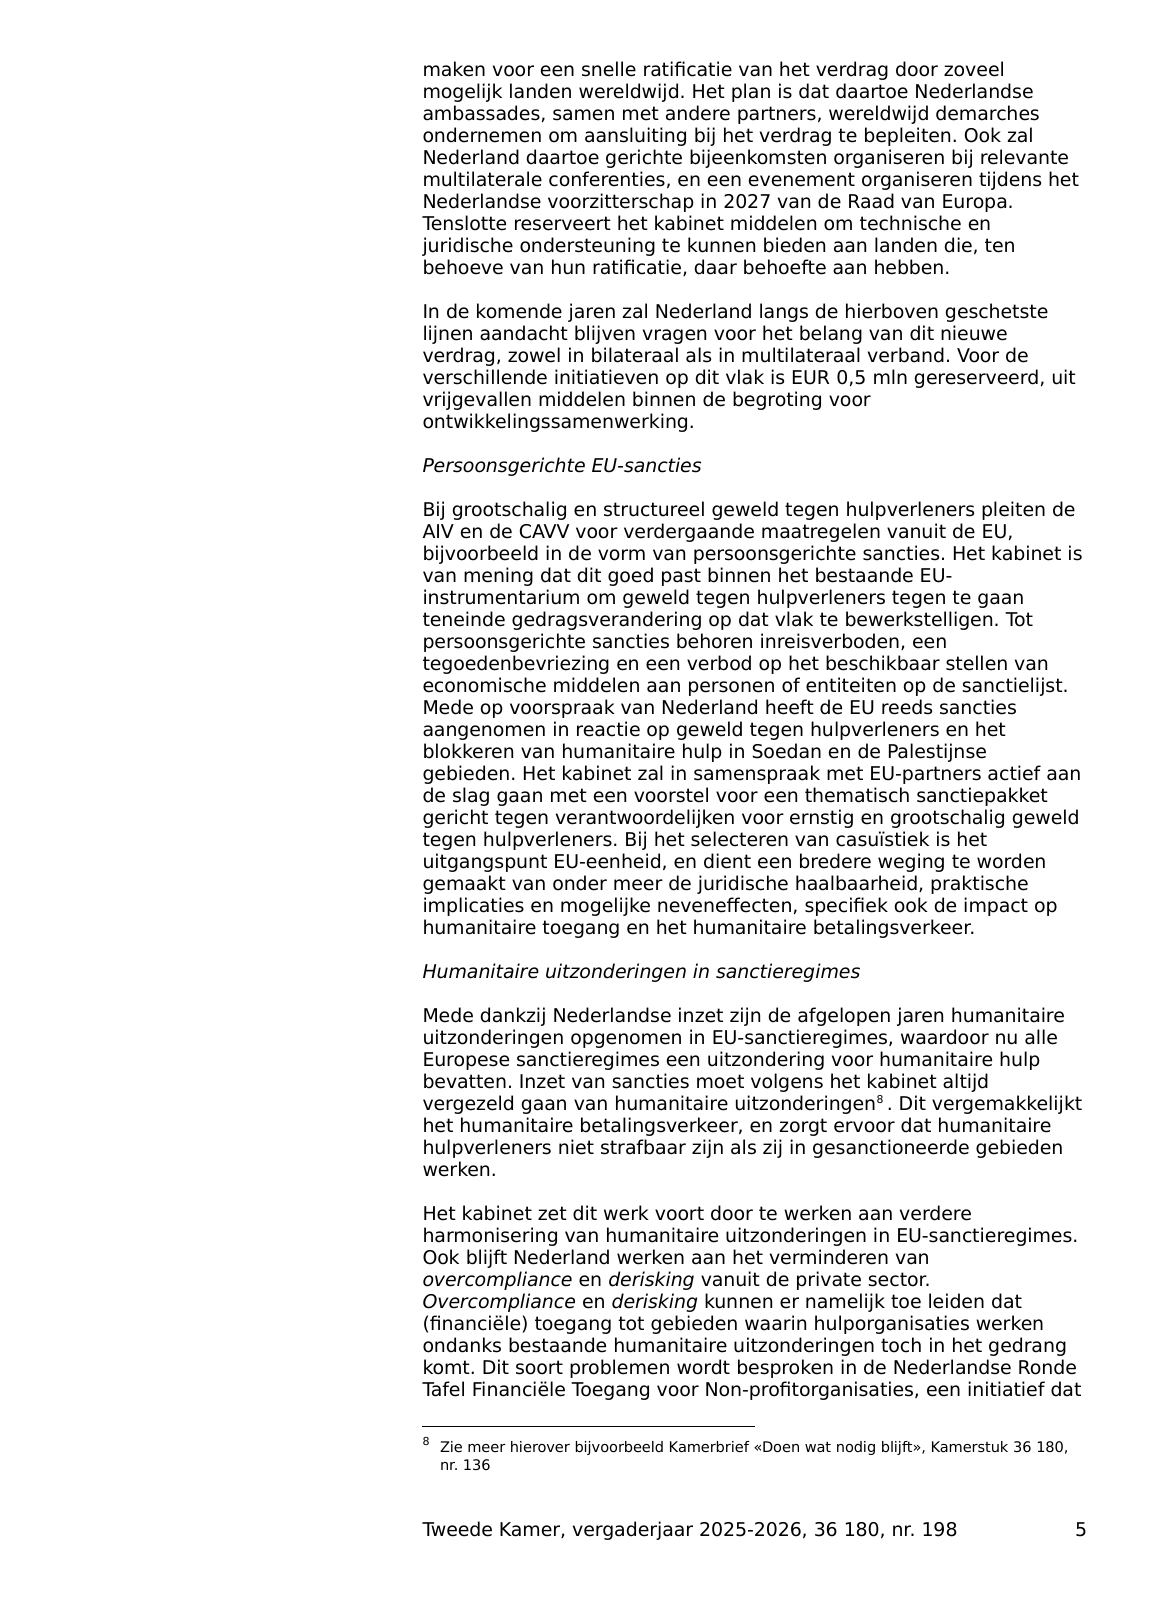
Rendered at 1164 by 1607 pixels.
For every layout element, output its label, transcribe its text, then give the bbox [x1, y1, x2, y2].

subtitle Persoonsgerichte EU-sancties [422, 455, 1087, 477]
text Bij grootschalig en structureel geweld tegen hulpverleners pleiten de AIV en de CAVV voor verdergaande maatregelen vanuit de EU, bijvoorbeeld in de vorm van persoonsgerichte sancties. Het kabinet is van mening dat dit goed past binnen het bestaande EU-instrumentarium om geweld tegen hulpverleners tegen te gaan teneinde gedragsverandering op dat vlak te bewerkstelligen. Tot persoonsgerichte sancties behoren inreisverboden, een tegoedenbevriezing en een verbod op het beschikbaar stellen van economische middelen aan personen of entiteiten op de sanctielijst. Mede op voorspraak van Nederland heeft de EU reeds sancties aangenomen in reactie op geweld tegen hulpverleners en het blokkeren van humanitaire hulp in Soedan en de Palestijnse gebieden. Het kabinet zal in samenspraak met EU-partners actief aan de slag gaan met een voorstel voor een thematisch sanctiepakket gericht tegen verantwoordelijken voor ernstig en grootschalig geweld tegen hulpverleners. Bij het selecteren van casuïstiek is het uitgangspunt EU-eenheid, en dient een bredere weging te worden gemaakt van onder meer de juridische haalbaarheid, praktische implicaties en mogelijke neveneffecten, specifiek ook de impact op humanitaire toegang en het humanitaire betalingsverkeer. [422, 499, 1087, 939]
text Mede dankzij Nederlandse inzet zijn de afgelopen jaren humanitaire uitzonderingen opgenomen in EU-sanctieregimes, waardoor nu alle Europese sanctieregimes een uitzondering voor humanitaire hulp bevatten. Inzet van sancties moet volgens het kabinet altijd vergezeld gaan van humanitaire uitzonderingen. Dit vergemakkelijkt het humanitaire betalingsverkeer, en zorgt ervoor dat humanitaire hulpverleners niet strafbaar zijn als zij in gesanctioneerde gebieden werken. [422, 1005, 1087, 1181]
subtitle Humanitaire uitzonderingen in sanctieregimes [422, 961, 1087, 983]
text In de komende jaren zal Nederland langs de hierboven geschetste lijnen aandacht blijven vragen voor het belang van dit nieuwe verdrag, zowel in bilateraal als in multilateraal verband. Voor de verschillende initiatieven op dit vlak is EUR 0,5 mln gereserveerd, uit vrijgevallen middelen binnen de begroting voor ontwikkelingssamenwerking. [422, 301, 1087, 433]
text maken voor een snelle ratificatie van het verdrag door zoveel mogelijk landen wereldwijd. Het plan is dat daartoe Nederlandse ambassades, samen met andere partners, wereldwijd demarches ondernemen om aansluiting bij het verdrag te bepleiten. Ook zal Nederland daartoe gerichte bijeenkomsten organiseren bij relevante multilaterale conferenties, en een evenement organiseren tijdens het Nederlandse voorzitterschap in 2027 van de Raad van Europa. Tenslotte reserveert het kabinet middelen om technische en juridische ondersteuning te kunnen bieden aan landen die, ten behoeve van hun ratificatie, daar behoefte aan hebben. [422, 59, 1087, 279]
text Zie meer hierover bijvoorbeeld Kamerbrief «Doen wat nodig blijft», Kamerstuk 36 180, nr. 136 [422, 1435, 1087, 1474]
text Het kabinet zet dit werk voort door te werken aan verdere harmonisering van humanitaire uitzonderingen in EU-sanctieregimes. Ook blijft Nederland werken aan het verminderen van overcompliance en derisking vanuit de private sector. Overcompliance en derisking kunnen er namelijk toe leiden dat (financiële) toegang tot gebieden waarin hulporganisaties werken ondanks bestaande humanitaire uitzonderingen toch in het gedrang komt. Dit soort problemen wordt besproken in de Nederlandse Ronde Tafel Financiële Toegang voor Non-profitorganisaties, een initiatief dat [422, 1203, 1087, 1401]
